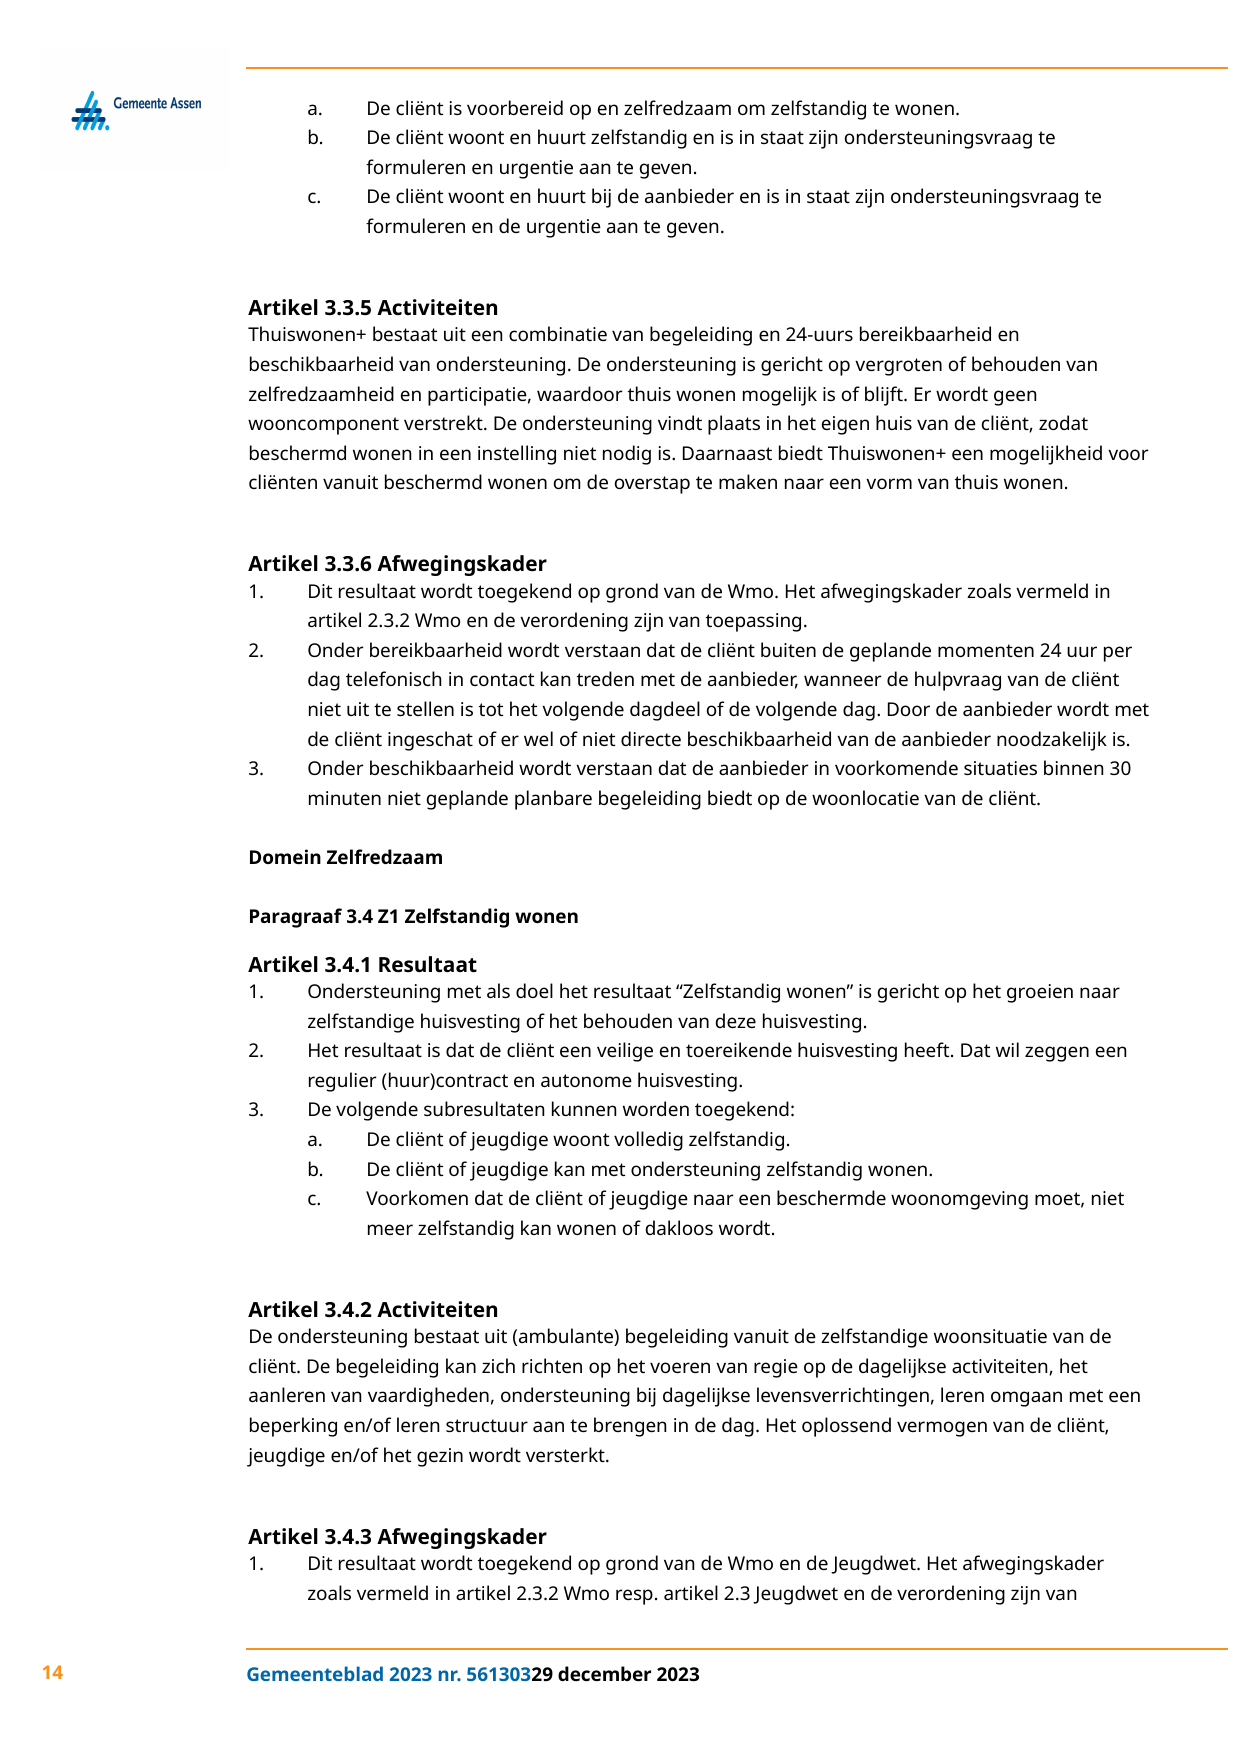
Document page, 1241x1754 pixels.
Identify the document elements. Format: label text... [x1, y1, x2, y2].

list De cliënt woont en huurt zelfstandig en is in staat zijn ondersteuningsvraag te formuleren en urgentie aan te geven. [307, 124, 1152, 180]
text Artikel 3.4.3 Afwegingskader [248, 1522, 1152, 1550]
list Dit resultaat wordt toegekend op grond van de Wmo en de Jeugdwet. Het afwegingskader zoals vermeld in artikel 2.3.2 Wmo resp. artikel 2.3 Jeugdwet en de verordening zijn van [248, 1550, 1152, 1606]
text Artikel 3.4.2 Activiteiten [248, 1295, 1152, 1323]
list Voorkomen dat de cliënt of jeugdige naar een beschermde woonomgeving moet, niet meer zelfstandig kan wonen of dakloos wordt. [307, 1185, 1152, 1241]
list Onder beschikbaarheid wordt verstaan dat de aanbieder in voorkomende situaties binnen 30 minuten niet geplande planbare begeleiding biedt op de woonlocatie van de cliënt. [248, 755, 1152, 811]
text Artikel 3.3.5 Activiteiten [248, 293, 1152, 322]
list Ondersteuning met als doel het resultaat “Zelfstandig wonen” is gericht op het groeien naar zelfstandige huisvesting of het behouden van deze huisvesting. [248, 978, 1152, 1034]
text Domein Zelfredzaam [248, 844, 1152, 870]
text Thuiswonen+ bestaat uit een combinatie van begeleiding en 24-uurs bereikbaarheid en beschikbaarheid van ondersteuning. De ondersteuning is gericht op vergroten of behouden van zelfredzaamheid en participatie, waardoor thuis wonen mogelijk is of blijft. Er wordt geen wooncomponent verstrekt. De ondersteuning vindt plaats in het eigen huis van de cliënt, zodat beschermd wonen in een instelling niet nodig is. Daarnaast biedt Thuiswonen+ een mogelijkheid voor cliënten vanuit beschermd wonen om de overstap te maken naar een vorm van thuis wonen. [248, 322, 1152, 495]
text Artikel 3.3.6 Afwegingskader [248, 549, 1152, 578]
list Onder bereikbaarheid wordt verstaan dat de cliënt buiten de geplande momenten 24 uur per dag telefonisch in contact kan treden met de aanbieder, wanneer de hulpvraag van de cliënt niet uit te stellen is tot het volgende dagdeel of de volgende dag. Door de aanbieder wordt met de cliënt ingeschat of er wel of niet directe beschikbaarheid van de aanbieder noodzakelijk is. [248, 637, 1152, 752]
list De cliënt of jeugdige woont volledig zelfstandig. [307, 1126, 1152, 1152]
list De cliënt is voorbereid op en zelfredzaam om zelfstandig te wonen. [307, 95, 1152, 121]
text De ondersteuning bestaat uit (ambulante) begeleiding vanuit de zelfstandige woonsituatie van de cliënt. De begeleiding kan zich richten op het voeren van regie op de dagelijkse activiteiten, het aanleren van vaardigheden, ondersteuning bij dagelijkse levensverrichtingen, leren omgaan met een beperking en/of leren structuur aan te brengen in de dag. Het oplossend vermogen van de cliënt, jeugdige en/of het gezin wordt versterkt. [248, 1323, 1152, 1467]
list De volgende subresultaten kunnen worden toegekend: [248, 1097, 1152, 1122]
text Paragraaf 3.4 Z1 Zelfstandig wonen [248, 903, 1152, 929]
list De cliënt woont en huurt bij de aanbieder en is in staat zijn ondersteuningsvraag te formuleren en de urgentie aan te geven. [307, 183, 1152, 239]
text Artikel 3.4.1 Resultaat [248, 950, 1152, 978]
list Het resultaat is dat de cliënt een veilige en toereikende huisvesting heeft. Dat wil zeggen een regulier (huur)contract en autonome huisvesting. [248, 1037, 1152, 1093]
list De cliënt of jeugdige kan met ondersteuning zelfstandig wonen. [307, 1156, 1152, 1182]
list Dit resultaat wordt toegekend op grond van de Wmo. Het afwegingskader zoals vermeld in artikel 2.3.2 Wmo en de verordening zijn van toepassing. [248, 578, 1152, 633]
picture [41, 47, 231, 172]
